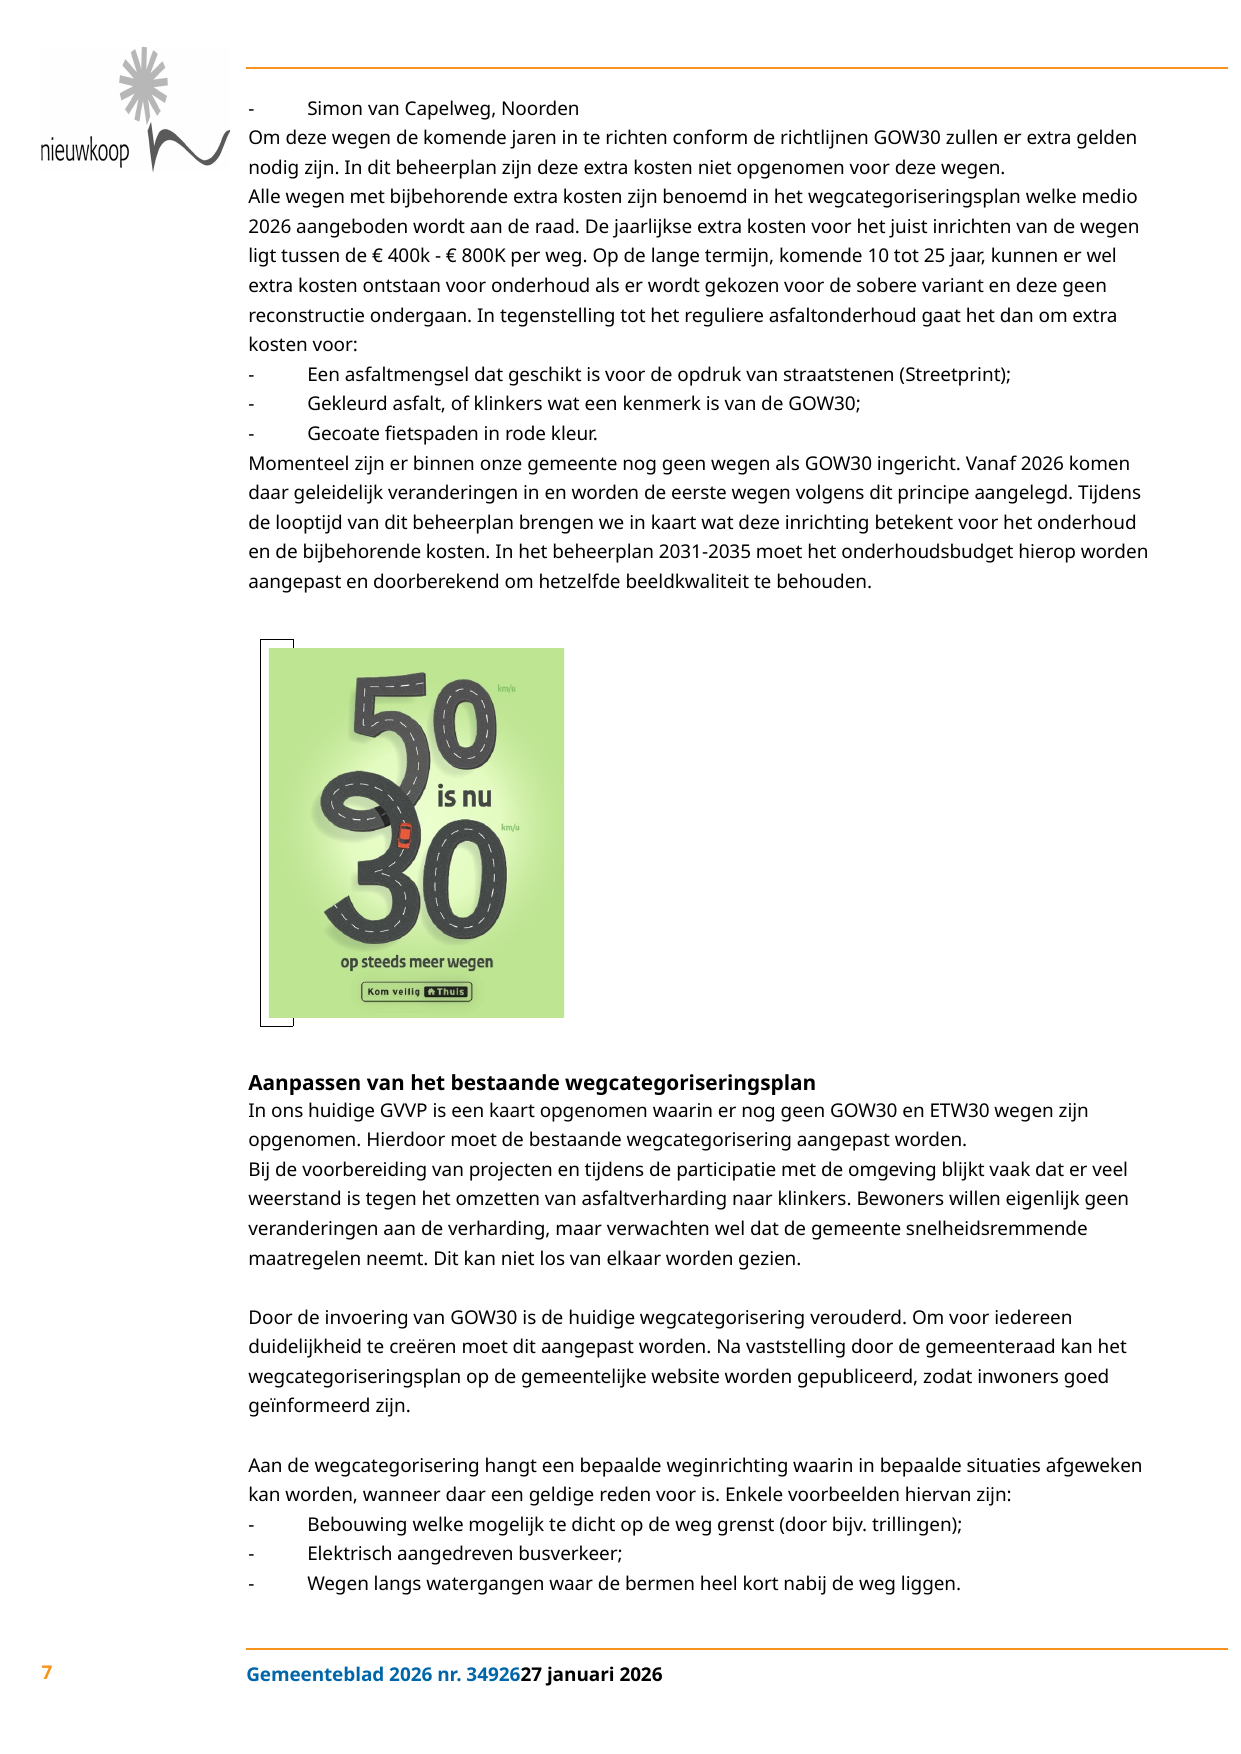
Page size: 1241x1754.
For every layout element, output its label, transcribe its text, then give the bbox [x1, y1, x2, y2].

list Bebouwing welke mogelijk te dicht op de weg grenst (door bijv. trillingen); [248, 1511, 1152, 1537]
picture [41, 47, 231, 172]
text Alle wegen met bijbehorende extra kosten zijn benoemd in het wegcategoriseringsplan welke medio 2026 aangeboden wordt aan de raad. De jaarlijkse extra kosten voor het juist inrichten van de wegen ligt tussen de € 400k - € 800K per weg. Op de lange termijn, komende 10 tot 25 jaar, kunnen er wel extra kosten ontstaan voor onderhoud als er wordt gekozen voor de sobere variant en deze geen reconstructie ondergaan. In tegenstelling tot het reguliere asfaltonderhoud gaat het dan om extra kosten voor: [248, 183, 1152, 357]
list Een asfaltmengsel dat geschikt is voor de opdruk van straatstenen (Streetprint); [248, 361, 1152, 387]
text Aan de wegcategorisering hangt een bepaalde weginrichting waarin in bepaalde situaties afgeweken kan worden, wanneer daar een geldige reden voor is. Enkele voorbeelden hiervan zijn: [248, 1452, 1152, 1507]
text Aanpassen van het bestaande wegcategoriseringsplan [248, 1068, 1152, 1097]
list Elektrisch aangedreven busverkeer; [248, 1541, 1152, 1566]
list Simon van Capelweg, Noorden [248, 95, 1152, 121]
text Om deze wegen de komende jaren in te richten conform de richtlijnen GOW30 zullen er extra gelden nodig zijn. In dit beheerplan zijn deze extra kosten niet opgenomen voor deze wegen. [248, 124, 1152, 180]
text Bij de voorbereiding van projecten en tijdens de participatie met de omgeving blijkt vaak dat er veel weerstand is tegen het omzetten van asfaltverharding naar klinkers. Bewoners willen eigenlijk geen veranderingen aan de verharding, maar verwachten wel dat de gemeente snelheidsremmende maatregelen neemt. Dit kan niet los van elkaar worden gezien. [248, 1156, 1152, 1270]
text Door de invoering van GOW30 is de huidige wegcategorisering verouderd. Om voor iedereen duidelijkheid te creëren moet dit aangepast worden. Na vaststelling door de gemeenteraad kan het wegcategoriseringsplan op de gemeentelijke website worden gepubliceerd, zodat inwoners goed geïnformeerd zijn. [248, 1304, 1152, 1418]
list Wegen langs watergangen waar de bermen heel kort nabij de weg liggen. [248, 1570, 1152, 1596]
picture [268, 648, 565, 1018]
text Momenteel zijn er binnen onze gemeente nog geen wegen als GOW30 ingericht. Vanaf 2026 komen daar geleidelijk veranderingen in en worden de eerste wegen volgens dit principe aangelegd. Tijdens de looptijd van dit beheerplan brengen we in kaart wat deze inrichting betekent voor het onderhoud en de bijbehorende kosten. In het beheerplan 2031-2035 moet het onderhoudsbudget hierop worden aangepast en doorberekend om hetzelfde beeldkwaliteit te behouden. [248, 450, 1152, 594]
list Gekleurd asfalt, of klinkers wat een kenmerk is van de GOW30; [248, 391, 1152, 416]
list Gecoate fietspaden in rode kleur. [248, 420, 1152, 446]
text In ons huidige GVVP is een kaart opgenomen waarin er nog geen GOW30 en ETW30 wegen zijn opgenomen. Hierdoor moet de bestaande wegcategorisering aangepast worden. [248, 1097, 1152, 1152]
